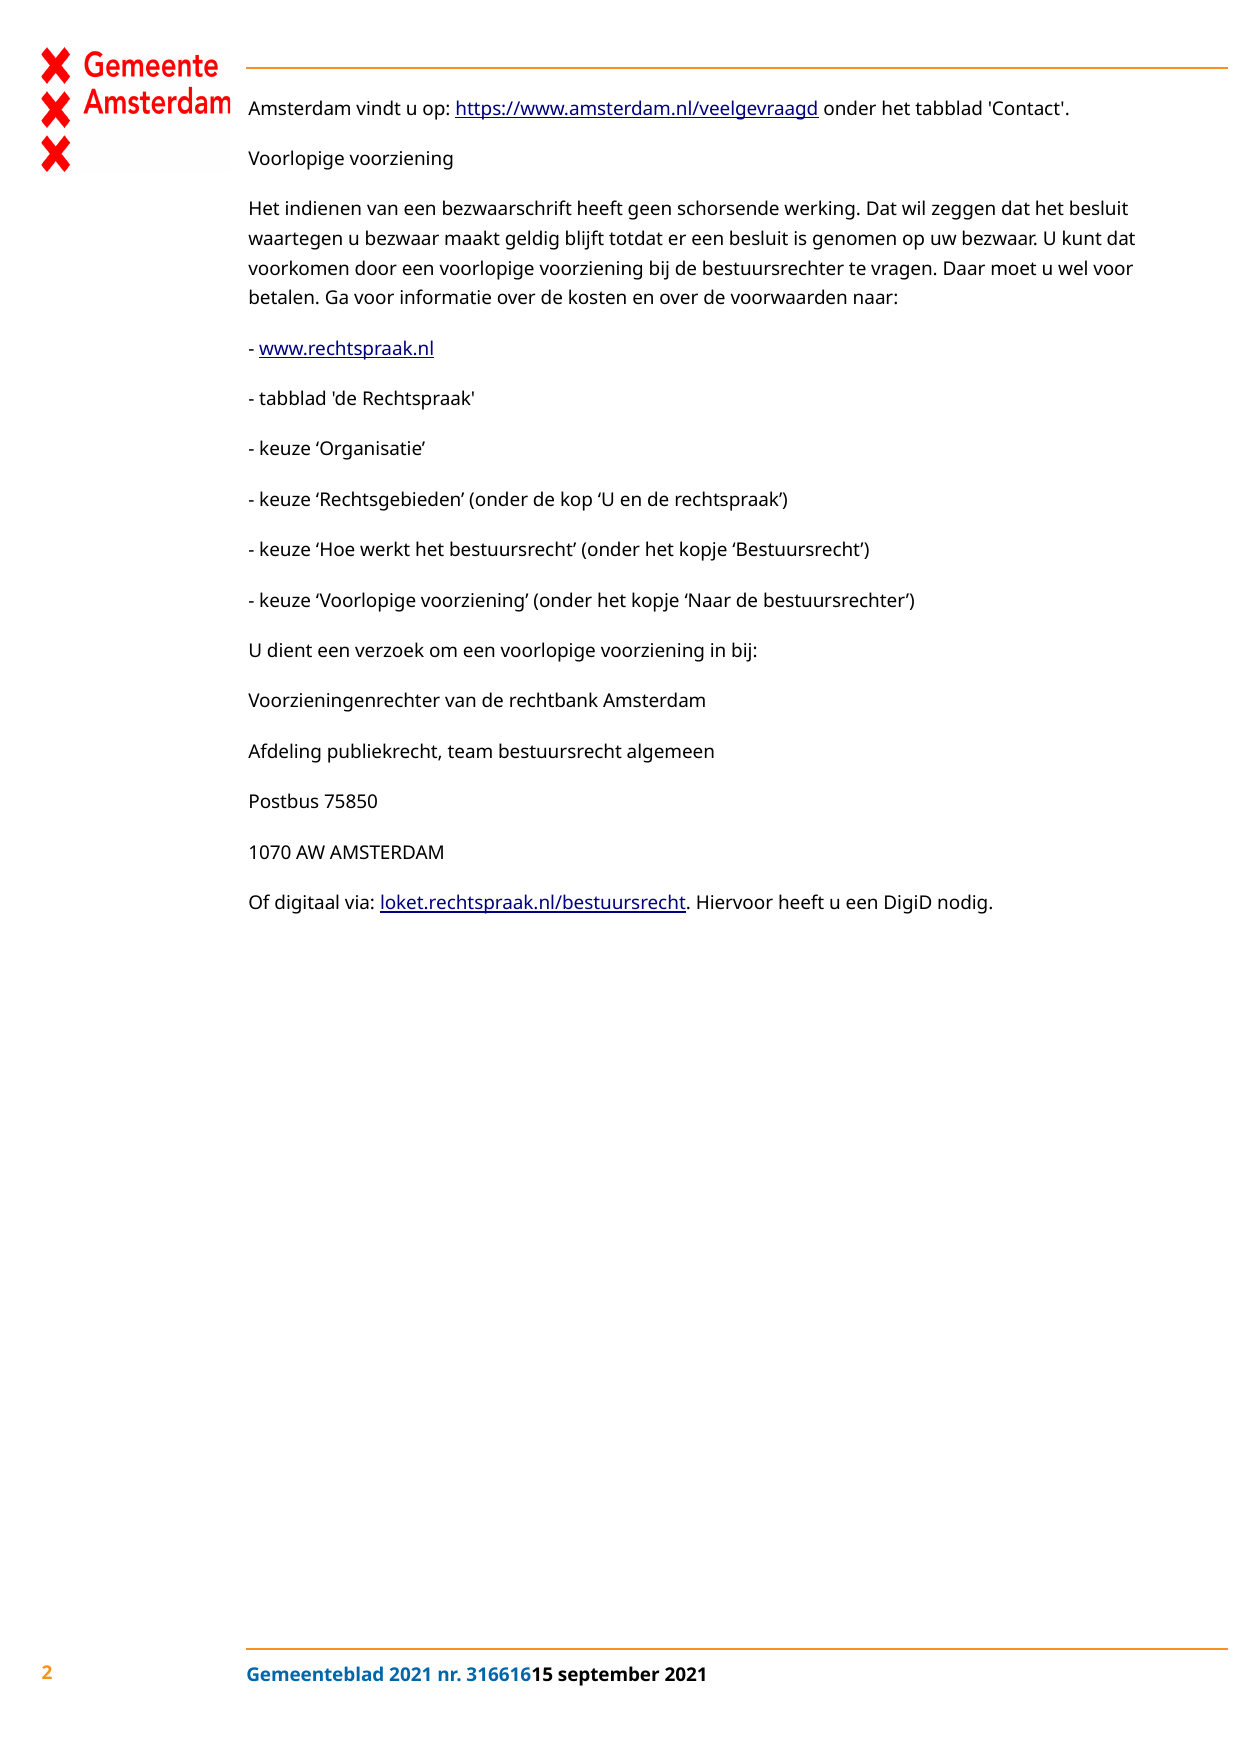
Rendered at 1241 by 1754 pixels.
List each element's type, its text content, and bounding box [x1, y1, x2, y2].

text - keuze ‘Hoe werkt het bestuursrecht’ (onder het kopje ‘Bestuursrecht’) [248, 536, 1152, 562]
text - keuze ‘Voorlopige voorziening’ (onder het kopje ‘Naar de bestuursrechter’) [248, 587, 1152, 613]
text - www.rechtspraak.nl [248, 335, 1152, 361]
text - keuze ‘Organisatie’ [248, 436, 1152, 461]
picture [41, 47, 231, 172]
text U dient een verzoek om een voorlopige voorziening in bij: [248, 637, 1152, 663]
text 1070 AW AMSTERDAM [248, 839, 1152, 865]
text - keuze ‘Rechtsgebieden’ (onder de kop ‘U en de rechtspraak’) [248, 486, 1152, 512]
text Het indienen van een bezwaarschrift heeft geen schorsende werking. Dat wil zeggen dat het besluit waartegen u bezwaar maakt geldig blijft totdat er een besluit is genomen op uw bezwaar. U kunt dat voorkomen door een voorlopige voorziening bij de bestuursrechter te vragen. Daar moet u wel voor betalen. Ga voor informatie over de kosten en over de voorwaarden naar: [248, 196, 1152, 310]
text - tabblad 'de Rechtspraak' [248, 385, 1152, 411]
text Of digitaal via: loket.rechtspraak.nl/bestuursrecht. Hiervoor heeft u een DigiD nodig. [248, 889, 1152, 915]
text Amsterdam vindt u op: https://www.amsterdam.nl/veelgevraagd onder het tabblad 'Contact'. [248, 95, 1152, 121]
text Voorzieningenrechter van de rechtbank Amsterdam [248, 688, 1152, 713]
text Afdeling publiekrecht, team bestuursrecht algemeen [248, 738, 1152, 764]
text Postbus 75850 [248, 788, 1152, 814]
text Voorlopige voorziening [248, 145, 1152, 171]
